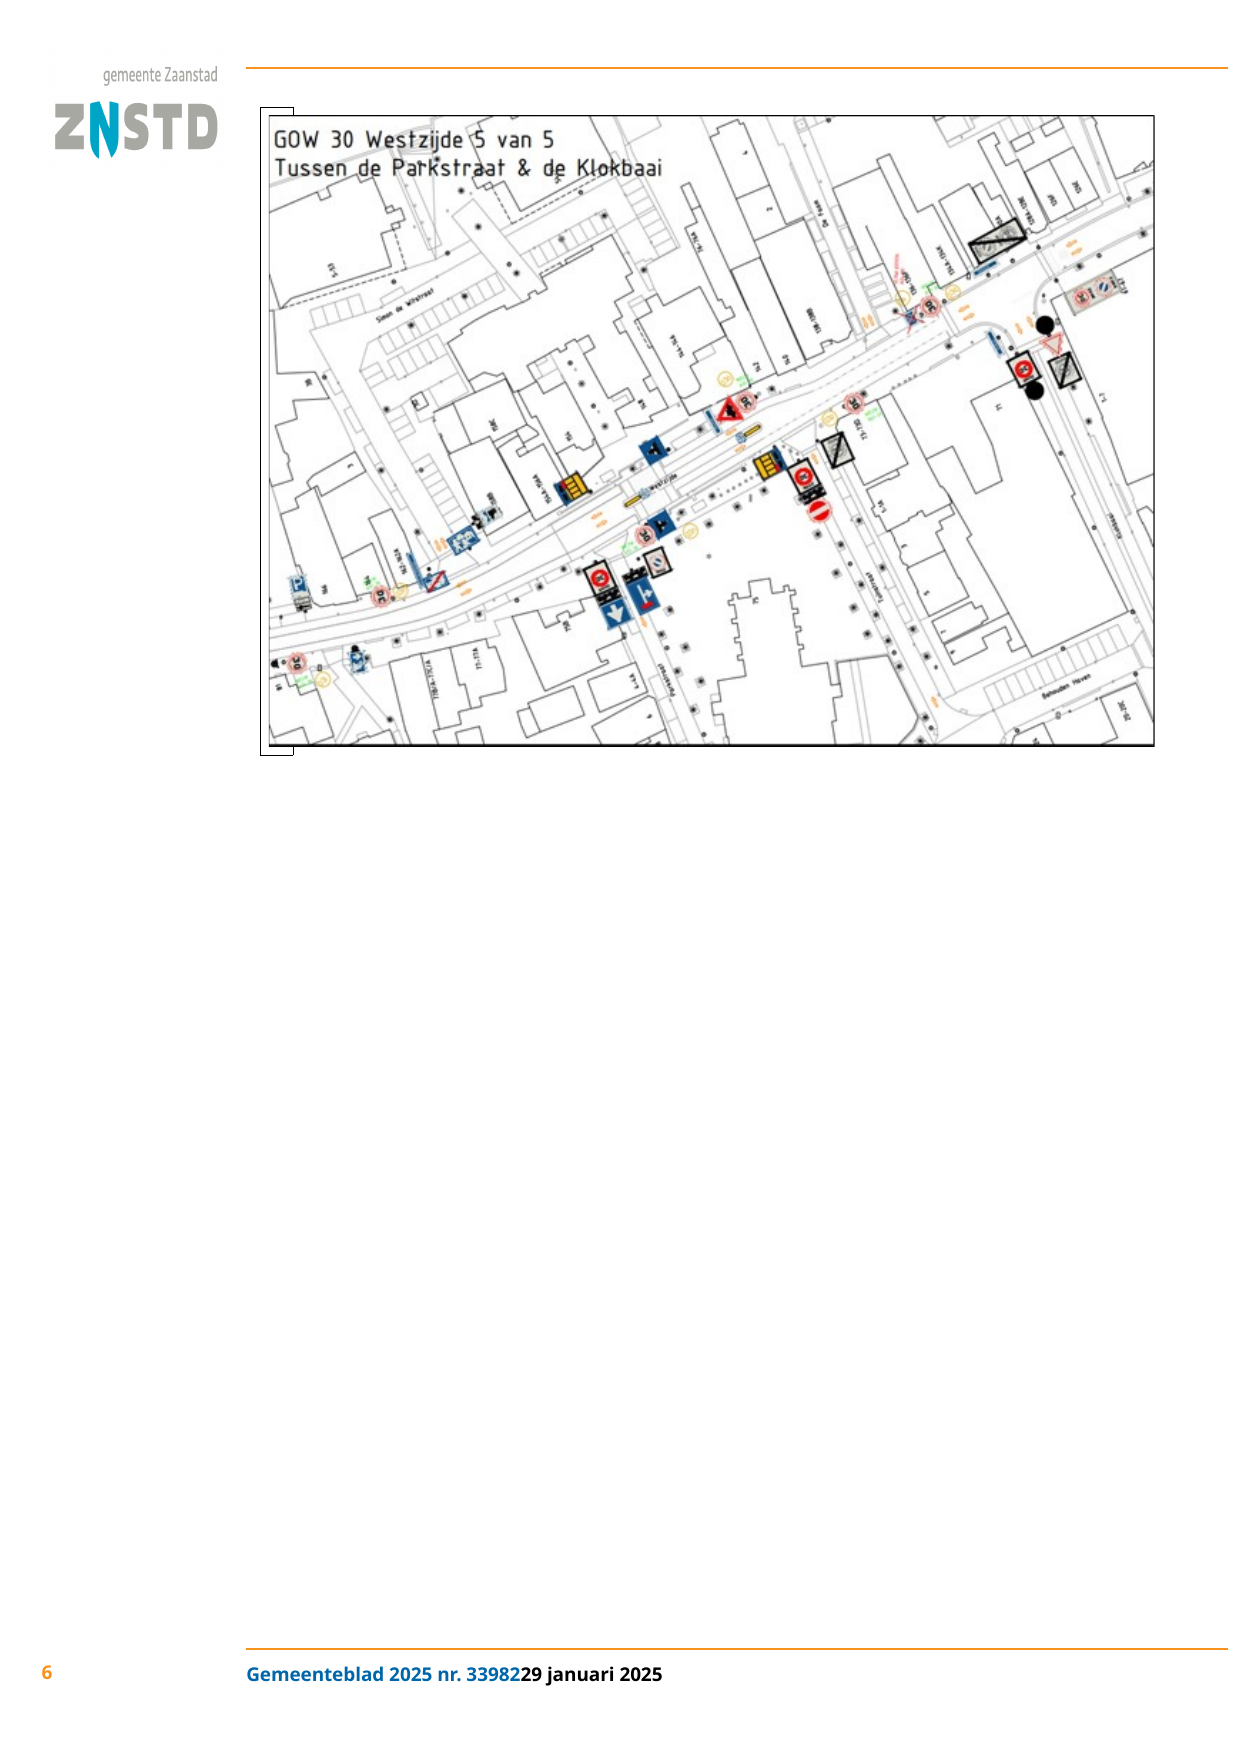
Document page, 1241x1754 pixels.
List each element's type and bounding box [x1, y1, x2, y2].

picture [268, 115, 1155, 747]
picture [41, 47, 231, 172]
